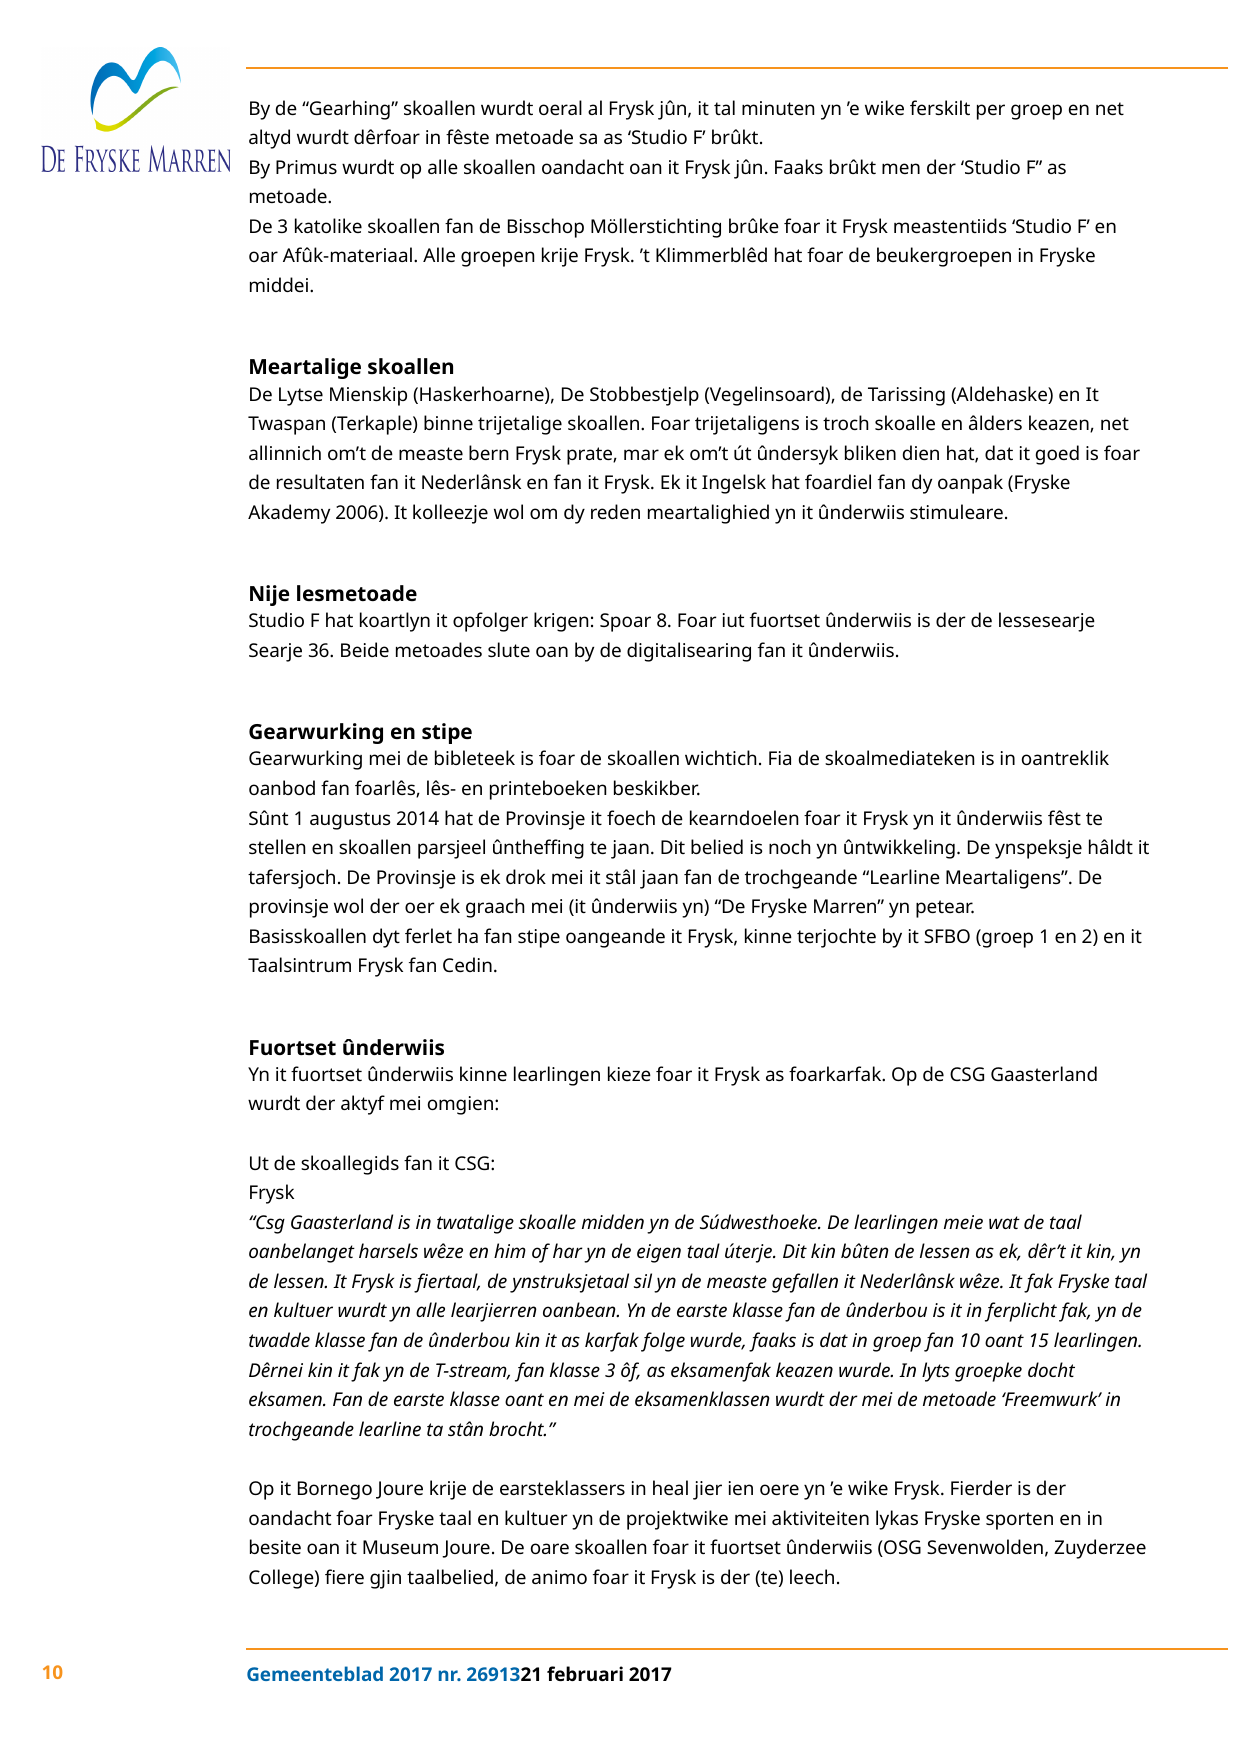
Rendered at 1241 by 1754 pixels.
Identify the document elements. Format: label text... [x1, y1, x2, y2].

text Studio F hat koartlyn it opfolger krigen: Spoar 8. Foar iut fuortset ûnderwiis is der de lessesearje Searje 36. Beide metoades slute oan by de digitalisearing fan it ûnderwiis. [248, 607, 1152, 663]
text Op it Bornego Joure krije de earsteklassers in heal jier ien oere yn ’e wike Frysk. Fierder is der oandacht foar Fryske taal en kultuer yn de projektwike mei aktiviteiten lykas Fryske sporten en in besite oan it Museum Joure. De oare skoallen foar it fuortset ûnderwiis (OSG Sevenwolden, Zuyderzee College) fiere gjin taalbelied, de animo foar it Frysk is der (te) leech. [248, 1475, 1152, 1590]
text Basisskoallen dyt ferlet ha fan stipe oangeande it Frysk, kinne terjochte by it SFBO (groep 1 en 2) en it Taalsintrum Frysk fan Cedin. [248, 923, 1152, 978]
text Yn it fuortset ûnderwiis kinne learlingen kieze foar it Frysk as foarkarfak. Op de CSG Gaasterland wurdt der aktyf mei omgien: [248, 1061, 1152, 1116]
text Sûnt 1 augustus 2014 hat de Provinsje it foech de kearndoelen foar it Frysk yn it ûnderwiis fêst te stellen en skoallen parsjeel ûntheffing te jaan. Dit belied is noch yn ûntwikkeling. De ynspeksje hâldt it tafersjoch. De Provinsje is ek drok mei it stâl jaan fan de trochgeande “Learline Meartaligens”. De provinsje wol der oer ek graach mei (it ûnderwiis yn) “De Fryske Marren” yn petear. [248, 805, 1152, 919]
text “Csg Gaasterland is in twatalige skoalle midden yn de Súdwesthoeke. De learlingen meie wat de taal oanbelanget harsels wêze en him of har yn de eigen taal úterje. Dit kin bûten de lessen as ek, dêr’t it kin, yn de lessen. It Frysk is fiertaal, de ynstruksjetaal sil yn de measte gefallen it Nederlânsk wêze. It fak Fryske taal en kultuer wurdt yn alle learjierren oanbean. Yn de earste klasse fan de ûnderbou is it in ferplicht fak, yn de twadde klasse fan de ûnderbou kin it as karfak folge wurde, faaks is dat in groep fan 10 oant 15 learlingen. Dêrnei kin it fak yn de T-stream, fan klasse 3 ôf, as eksamenfak keazen wurde. In lyts groepke docht eksamen. Fan de earste klasse oant en mei de eksamenklassen wurdt der mei de metoade ‘Freemwurk’ in trochgeande learline ta stân brocht.” [248, 1209, 1152, 1442]
text Gearwurking en stipe [248, 717, 1152, 746]
text By Primus wurdt op alle skoallen oandacht oan it Frysk jûn. Faaks brûkt men der ‘Studio F” as metoade. [248, 154, 1152, 209]
picture [41, 47, 231, 172]
text De Lytse Mienskip (Haskerhoarne), De Stobbestjelp (Vegelinsoard), de Tarissing (Aldehaske) en It Twaspan (Terkaple) binne trijetalige skoallen. Foar trijetaligens is troch skoalle en âlders keazen, net allinnich om’t de measte bern Frysk prate, mar ek om’t út ûndersyk bliken dien hat, dat it goed is foar de resultaten fan it Nederlânsk en fan it Frysk. Ek it Ingelsk hat foardiel fan dy oanpak (Fryske Akademy 2006). It kolleezje wol om dy reden meartalighied yn it ûnderwiis stimuleare. [248, 381, 1152, 525]
text Fuortset ûnderwiis [248, 1033, 1152, 1061]
text Meartalige skoallen [248, 352, 1152, 381]
text By de “Gearhing” skoallen wurdt oeral al Frysk jûn, it tal minuten yn ’e wike ferskilt per groep en net altyd wurdt dêrfoar in fêste metoade sa as ‘Studio F’ brûkt. [248, 95, 1152, 150]
text De 3 katolike skoallen fan de Bisschop Möllerstichting brûke foar it Frysk meastentiids ‘Studio F’ en oar Afûk-materiaal. Alle groepen krije Frysk. ’t Klimmerblêd hat foar de beukergroepen in Fryske middei. [248, 213, 1152, 298]
text Frysk [248, 1179, 1152, 1205]
text Gearwurking mei de bibleteek is foar de skoallen wichtich. Fia de skoalmediateken is in oantreklik oanbod fan foarlês, lês- en printeboeken beskikber. [248, 746, 1152, 801]
text Nije lesmetoade [248, 579, 1152, 607]
text Ut de skoallegids fan it CSG: [248, 1150, 1152, 1176]
